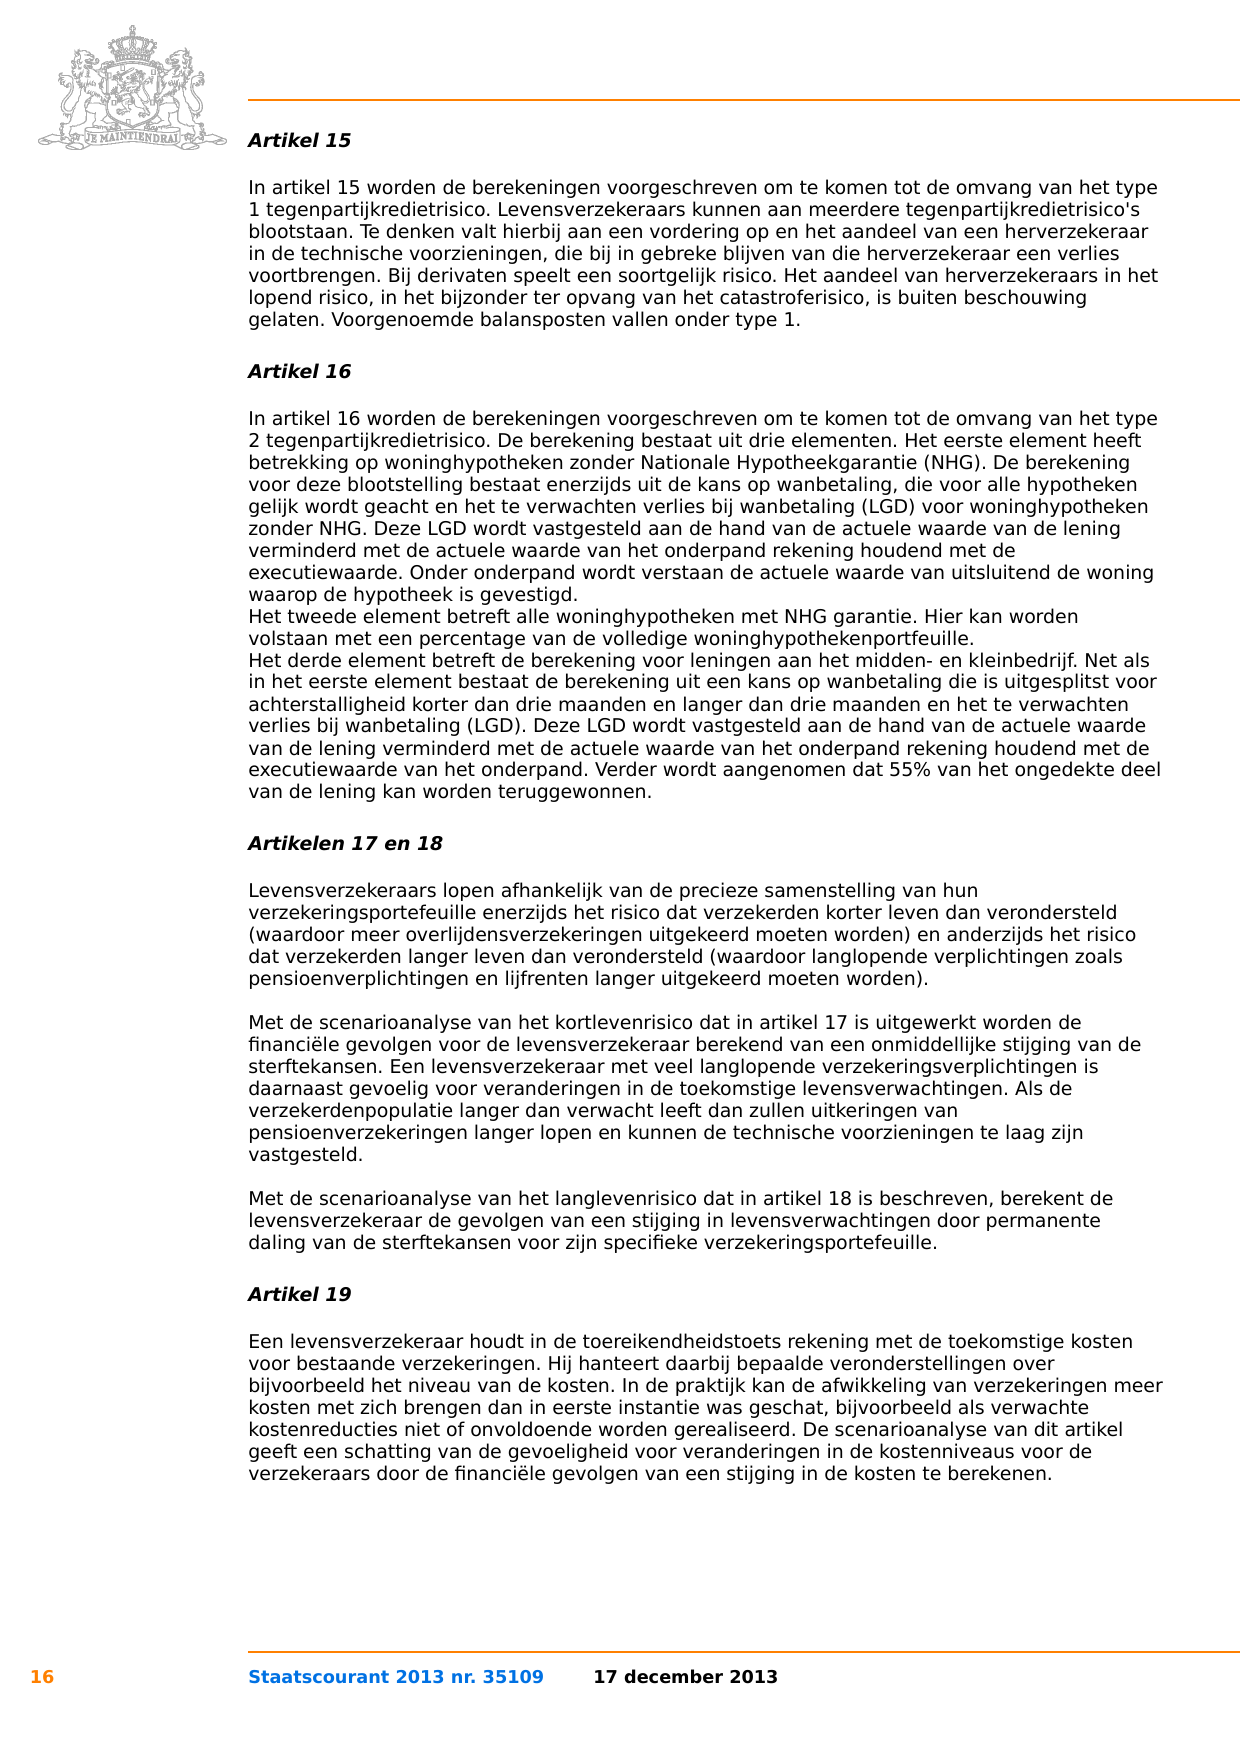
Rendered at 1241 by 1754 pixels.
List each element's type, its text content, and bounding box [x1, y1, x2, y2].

text Een levensverzekeraar houdt in de toereikendheidstoets rekening met de toekomstige kosten voor bestaande verzekeringen. Hij hanteert daarbij bepaalde veronderstellingen over bijvoorbeeld het niveau van de kosten. In de praktijk kan de afwikkeling van verzekeringen meer kosten met zich brengen dan in eerste instantie was geschat, bijvoorbeeld als verwachte kostenreducties niet of onvoldoende worden gerealiseerd. De scenarioanalyse van dit artikel geeft een schatting van de gevoeligheid voor veranderingen in de kostenniveaus voor de verzekeraars door de financiële gevolgen van een stijging in de kosten te berekenen. [248, 1331, 1163, 1484]
text In artikel 15 worden de berekeningen voorgeschreven om te komen tot de omvang van het type 1 tegenpartijkredietrisico. Levensverzekeraars kunnen aan meerdere tegenpartijkredietrisico's blootstaan. Te denken valt hierbij aan een vordering op en het aandeel van een herverzekeraar in de technische voorzieningen, die bij in gebreke blijven van die herverzekeraar een verlies voortbrengen. Bij derivaten speelt een soortgelijk risico. Het aandeel van herverzekeraars in het lopend risico, in het bijzonder ter opvang van het catastroferisico, is buiten beschouwing gelaten. Voorgenoemde balansposten vallen onder type 1. [248, 177, 1163, 331]
text Met de scenarioanalyse van het langlevenrisico dat in artikel 18 is beschreven, berekent de levensverzekeraar de gevolgen van een stijging in levensverwachtingen door permanente daling van de sterftekansen voor zijn specifieke verzekeringsportefeuille. [248, 1188, 1163, 1254]
subtitle Artikel 15 [248, 130, 1163, 152]
subtitle Artikelen 17 en 18 [248, 833, 1163, 855]
text In artikel 16 worden de berekeningen voorgeschreven om te komen tot de omvang van het type 2 tegenpartijkredietrisico. De berekening bestaat uit drie elementen. Het eerste element heeft betrekking op woninghypotheken zonder Nationale Hypotheekgarantie (NHG). De berekening voor deze blootstelling bestaat enerzijds uit de kans op wanbetaling, die voor alle hypotheken gelijk wordt geacht en het te verwachten verlies bij wanbetaling (LGD) voor woninghypotheken zonder NHG. Deze LGD wordt vastgesteld aan de hand van de actuele waarde van de lening verminderd met de actuele waarde van het onderpand rekening houdend met de executiewaarde. Onder onderpand wordt verstaan de actuele waarde van uitsluitend de woning waarop de hypotheek is gevestigd. [248, 408, 1163, 606]
picture [38, 25, 227, 150]
text Met de scenarioanalyse van het kortlevenrisico dat in artikel 17 is uitgewerkt worden de financiële gevolgen voor de levensverzekeraar berekend van een onmiddellijke stijging van de sterftekansen. Een levensverzekeraar met veel langlopende verzekeringsverplichtingen is daarnaast gevoelig voor veranderingen in de toekomstige levensverwachtingen. Als de verzekerdenpopulatie langer dan verwacht leeft dan zullen uitkeringen van pensioenverzekeringen langer lopen en kunnen de technische voorzieningen te laag zijn vastgesteld. [248, 1012, 1163, 1166]
text Het derde element betreft de berekening voor leningen aan het midden- en kleinbedrijf. Net als in het eerste element bestaat de berekening uit een kans op wanbetaling die is uitgesplitst voor achterstalligheid korter dan drie maanden en langer dan drie maanden en het te verwachten verlies bij wanbetaling (LGD). Deze LGD wordt vastgesteld aan de hand van de actuele waarde van de lening verminderd met de actuele waarde van het onderpand rekening houdend met de executiewaarde van het onderpand. Verder wordt aangenomen dat 55% van het ongedekte deel van de lening kan worden teruggewonnen. [248, 649, 1163, 803]
subtitle Artikel 16 [248, 361, 1163, 383]
text Het tweede element betreft alle woninghypotheken met NHG garantie. Hier kan worden volstaan met een percentage van de volledige woninghypothekenportfeuille. [248, 606, 1163, 649]
subtitle Artikel 19 [248, 1284, 1163, 1306]
text Levensverzekeraars lopen afhankelijk van de precieze samenstelling van hun verzekeringsportefeuille enerzijds het risico dat verzekerden korter leven dan verondersteld (waardoor meer overlijdensverzekeringen uitgekeerd moeten worden) en anderzijds het risico dat verzekerden langer leven dan verondersteld (waardoor langlopende verplichtingen zoals pensioenverplichtingen en lijfrenten langer uitgekeerd moeten worden). [248, 880, 1163, 990]
